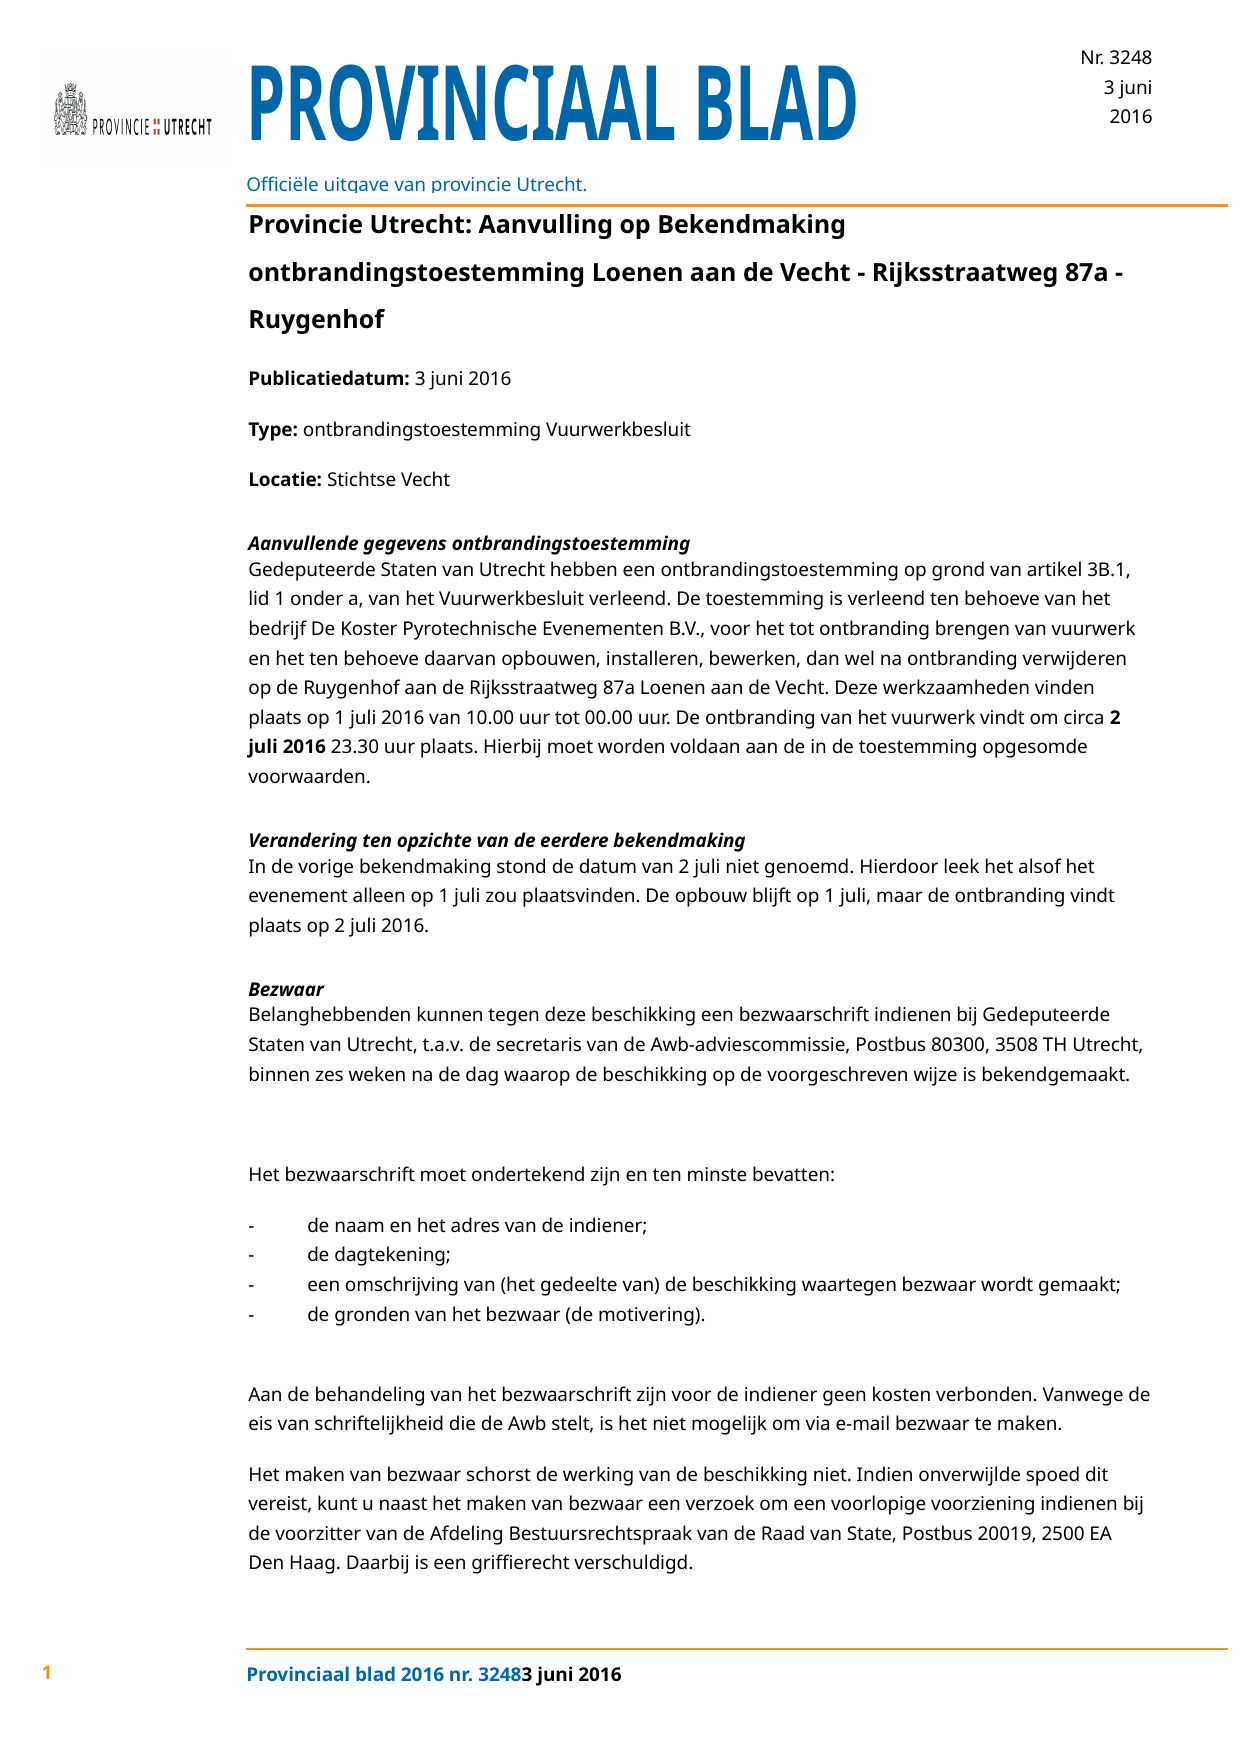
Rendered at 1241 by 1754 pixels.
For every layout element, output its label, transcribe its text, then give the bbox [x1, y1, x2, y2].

picture [41, 47, 231, 172]
text Het maken van bezwaar schorst de werking van de beschikking niet. Indien onverwijlde spoed dit vereist, kunt u naast het maken van bezwaar een verzoek om een voorlopige voorziening indienen bij de voorzitter van de Afdeling Bestuursrechtspraak van de Raad van State, Postbus 20019, 2500 EA Den Haag. Daarbij is een griffierecht verschuldigd. [248, 1461, 1152, 1575]
text Type: ontbrandingstoestemming Vuurwerkbesluit [248, 416, 1152, 442]
text Locatie: Stichtse Vecht [248, 466, 1152, 492]
list een omschrijving van (het gedeelte van) de beschikking waartegen bezwaar wordt gemaakt; [248, 1271, 1152, 1297]
text Verandering ten opzichte van de eerdere bekendmaking [248, 827, 1152, 853]
list de naam en het adres van de indiener; [248, 1212, 1152, 1238]
text Het bezwaarschrift moet ondertekend zijn en ten minste bevatten: [248, 1162, 1152, 1187]
text Aanvullende gegevens ontbrandingstoestemming [248, 530, 1152, 556]
text Bezwaar [248, 976, 1152, 1002]
text Belanghebbenden kunnen tegen deze beschikking een bezwaarschrift indienen bij Gedeputeerde Staten van Utrecht, t.a.v. de secretaris van de Awb-adviescommissie, Postbus 80300, 3508 TH Utrecht, binnen zes weken na de dag waarop de beschikking op de voorgeschreven wijze is bekendgemaakt. [248, 1002, 1152, 1087]
text Provincie Utrecht: Aanvulling op Bekendmaking ontbrandingstoestemming Loenen aan de Vecht - Rijksstraatweg 87a - Ruygenhof [248, 207, 1152, 336]
text Gedeputeerde Staten van Utrecht hebben een ontbrandingstoestemming op grond van artikel 3B.1, lid 1 onder a, van het Vuurwerkbesluit verleend. De toestemming is verleend ten behoeve van het bedrijf De Koster Pyrotechnische Evenementen B.V., voor het tot ontbranding brengen van vuurwerk en het ten behoeve daarvan opbouwen, installeren, bewerken, dan wel na ontbranding verwijderen op de Ruygenhof aan de Rijksstraatweg 87a Loenen aan de Vecht. Deze werkzaamheden vinden plaats op 1 juli 2016 van 10.00 uur tot 00.00 uur. De ontbranding van het vuurwerk vindt om circa 2 juli 2016 23.30 uur plaats. Hierbij moet worden voldaan aan de in de toestemming opgesomde voorwaarden. [248, 556, 1152, 789]
text Publicatiedatum: 3 juni 2016 [248, 366, 1152, 391]
text In de vorige bekendmaking stond de datum van 2 juli niet genoemd. Hierdoor leek het alsof het evenement alleen op 1 juli zou plaatsvinden. De opbouw blijft op 1 juli, maar de ontbranding vindt plaats op 2 juli 2016. [248, 853, 1152, 938]
list de dagtekening; [248, 1242, 1152, 1267]
text Aan de behandeling van het bezwaarschrift zijn voor de indiener geen kosten verbonden. Vanwege de eis van schriftelijkheid die de Awb stelt, is het niet mogelijk om via e-mail bezwaar te maken. [248, 1381, 1152, 1436]
list de gronden van het bezwaar (de motivering). [248, 1301, 1152, 1327]
